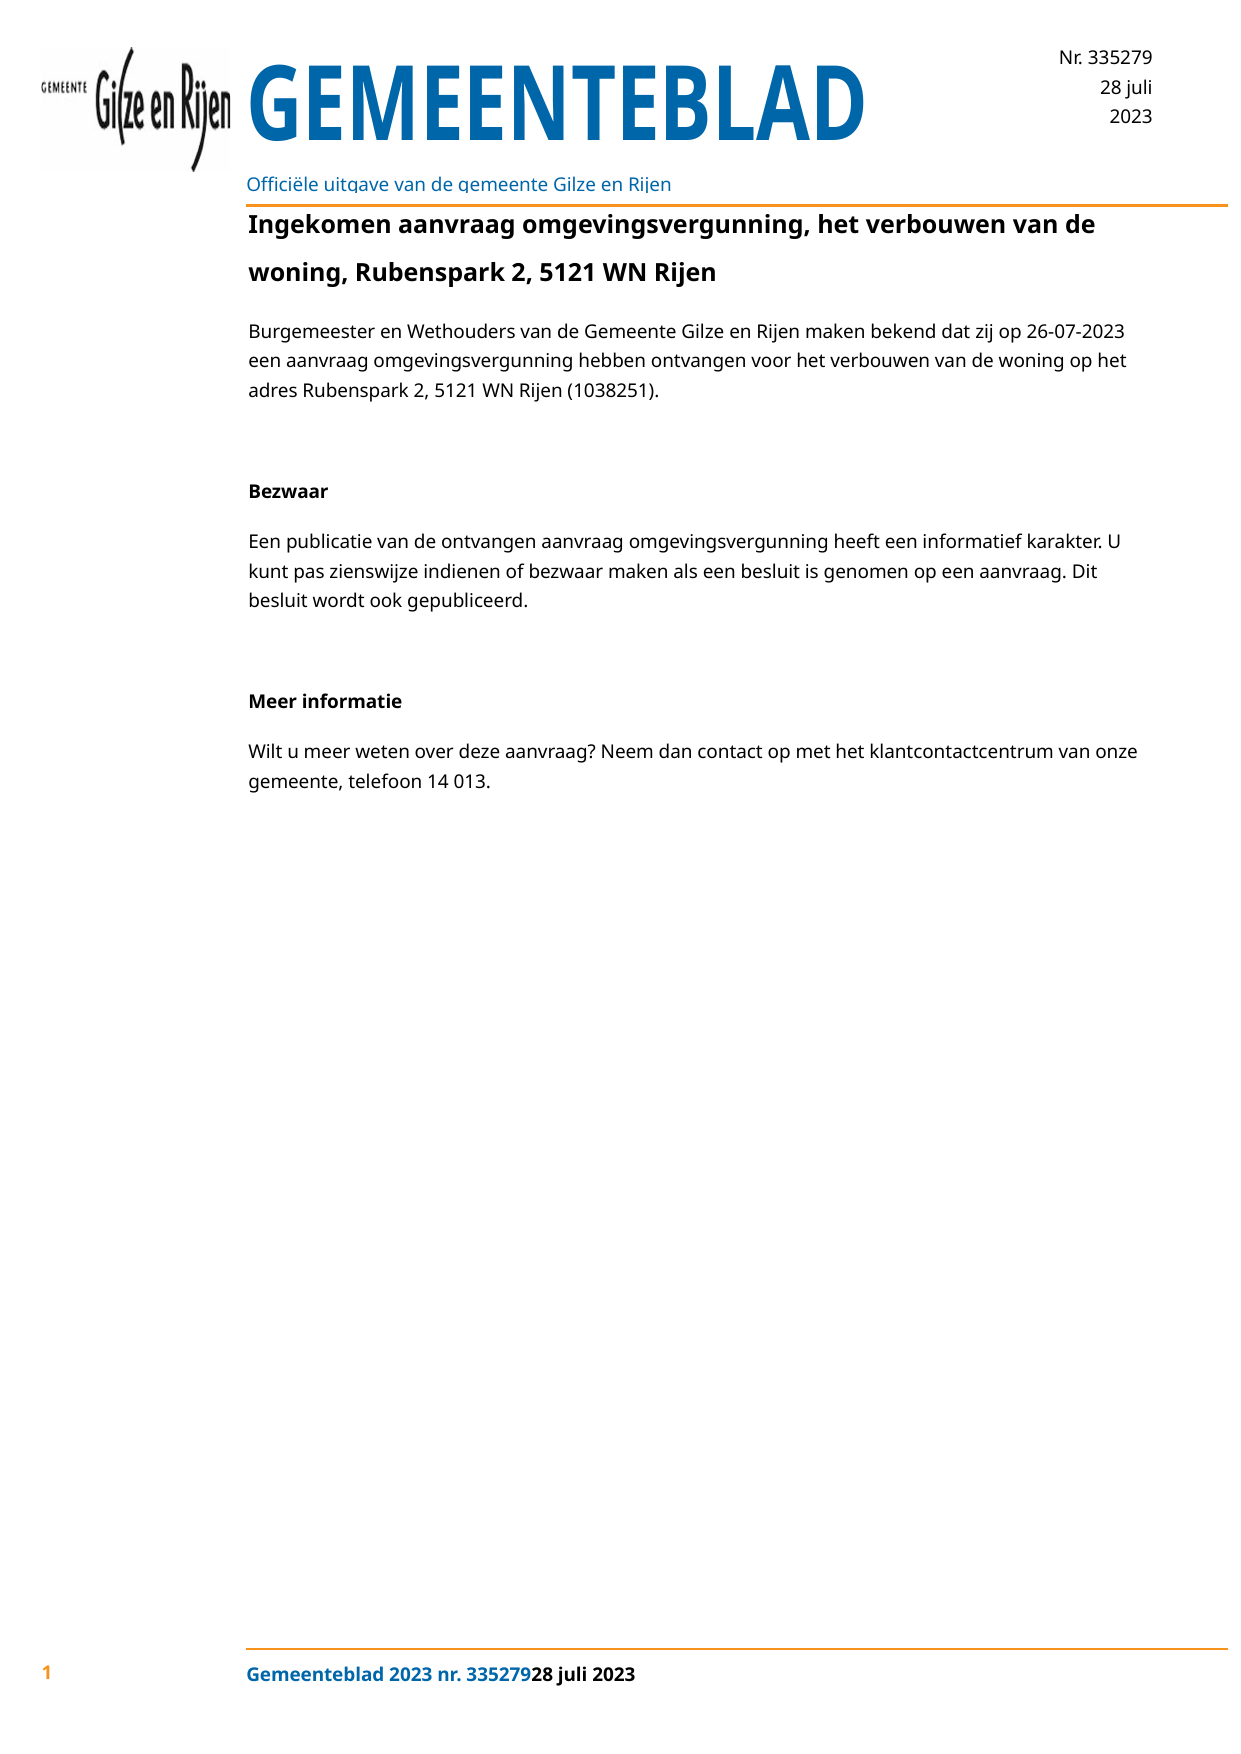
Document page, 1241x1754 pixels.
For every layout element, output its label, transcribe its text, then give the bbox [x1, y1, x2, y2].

text Burgemeester en Wethouders van de Gemeente Gilze en Rijen maken bekend dat zij op 26-07-2023 een aanvraag omgevingsvergunning hebben ontvangen voor het verbouwen van de woning op het adres Rubenspark 2, 5121 WN Rijen (1038251). [248, 318, 1152, 403]
text Bezwaar [248, 478, 1152, 504]
picture [41, 47, 231, 172]
text Meer informatie [248, 688, 1152, 714]
text Ingekomen aanvraag omgevingsvergunning, het verbouwen van de woning, Rubenspark 2, 5121 WN Rijen [248, 207, 1152, 288]
text Een publicatie van de ontvangen aanvraag omgevingsvergunning heeft een informatief karakter. U kunt pas zienswijze indienen of bezwaar maken als een besluit is genomen op een aanvraag. Dit besluit wordt ook gepubliceerd. [248, 528, 1152, 613]
text Wilt u meer weten over deze aanvraag? Neem dan contact op met het klantcontactcentrum van onze gemeente, telefoon 14 013. [248, 739, 1152, 794]
